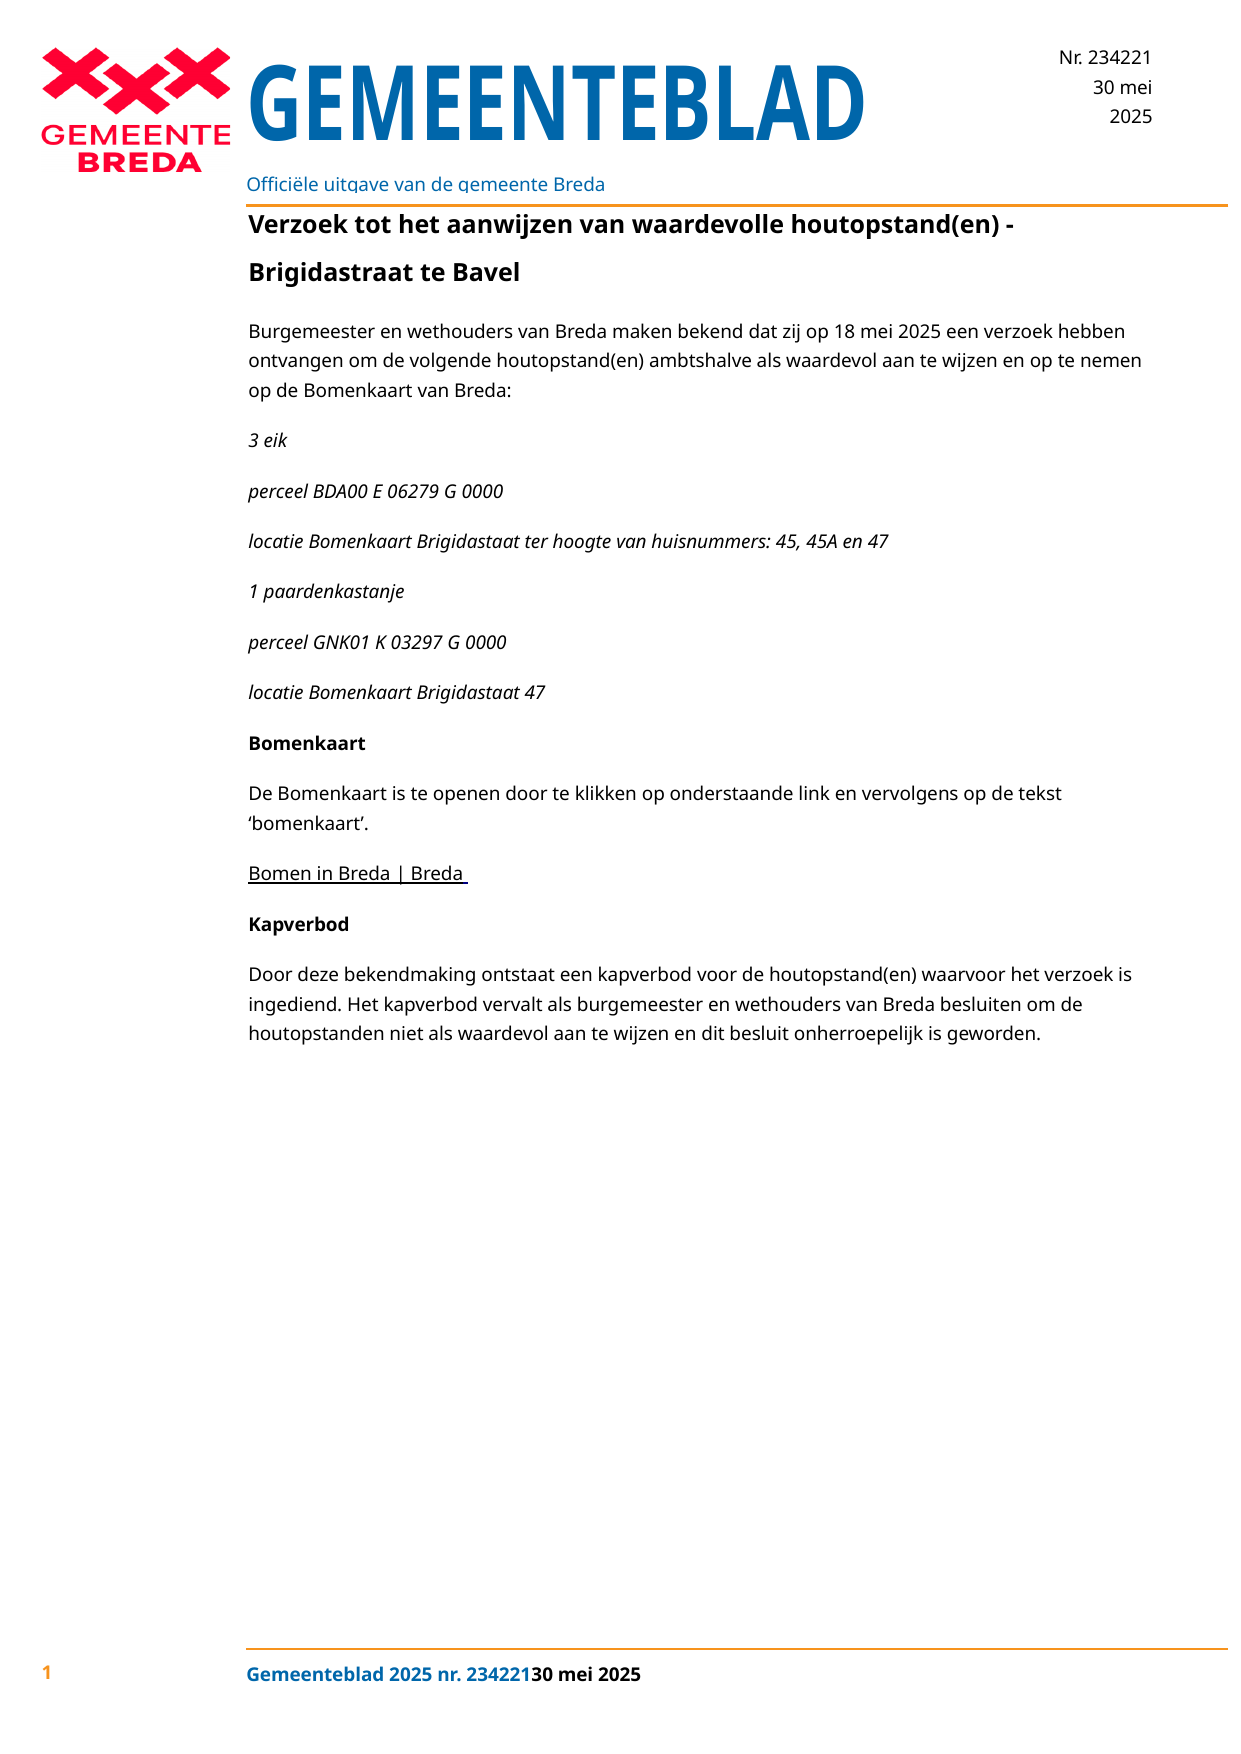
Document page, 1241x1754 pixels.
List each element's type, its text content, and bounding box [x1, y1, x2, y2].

text Door deze bekendmaking ontstaat een kapverbod voor de houtopstand(en) waarvoor het verzoek is ingediend. Het kapverbod vervalt als burgemeester en wethouders van Breda besluiten om de houtopstanden niet als waardevol aan te wijzen en dit besluit onherroepelijk is geworden. [248, 961, 1152, 1046]
text De Bomenkaart is te openen door te klikken op onderstaande link en vervolgens op de tekst ‘bomenkaart’. [248, 780, 1152, 836]
text locatie Bomenkaart Brigidastaat 47 [248, 679, 1152, 705]
text Verzoek tot het aanwijzen van waardevolle houtopstand(en) - Brigidastraat te Bavel [248, 207, 1152, 288]
text locatie Bomenkaart Brigidastaat ter hoogte van huisnummers: 45, 45A en 47 [248, 528, 1152, 554]
text Kapverbod [248, 911, 1152, 937]
text perceel BDA00 E 06279 G 0000 [248, 478, 1152, 504]
text Bomen in Breda | Breda [248, 860, 1152, 886]
text 1 paardenkastanje [248, 579, 1152, 604]
text Bomenkaart [248, 730, 1152, 756]
text 3 eik [248, 427, 1152, 453]
picture [41, 47, 231, 172]
text Burgemeester en wethouders van Breda maken bekend dat zij op 18 mei 2025 een verzoek hebben ontvangen om de volgende houtopstand(en) ambtshalve als waardevol aan te wijzen en op te nemen op de Bomenkaart van Breda: [248, 318, 1152, 403]
text perceel GNK01 K 03297 G 0000 [248, 629, 1152, 655]
